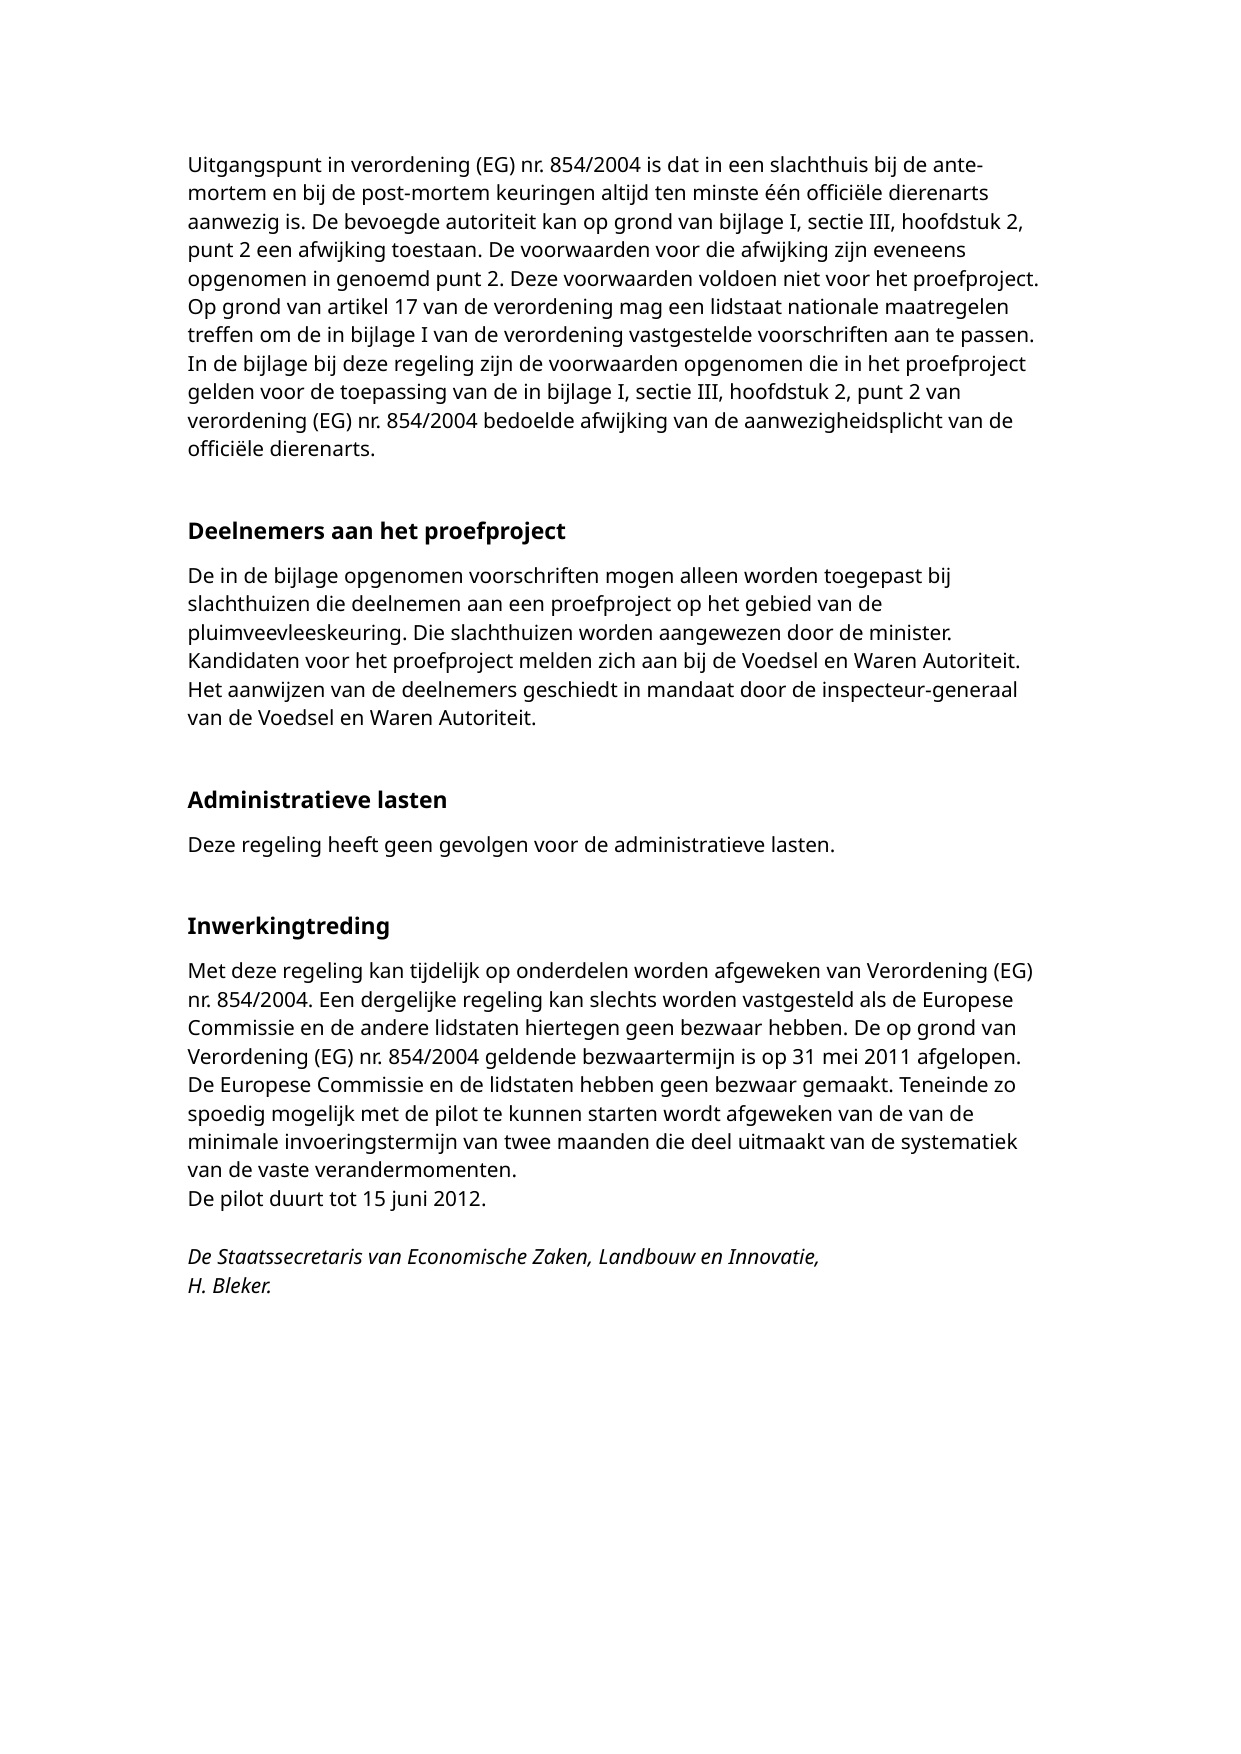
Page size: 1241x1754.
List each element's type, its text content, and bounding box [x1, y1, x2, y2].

subtitle Administratieve lasten [187, 784, 1053, 815]
text H. Bleker. [187, 1271, 1053, 1299]
text Met deze regeling kan tijdelijk op onderdelen worden afgeweken van Verordening (EG) nr. 854/2004. Een dergelijke regeling kan slechts worden vastgesteld als de Europese Commissie en de andere lidstaten hiertegen geen bezwaar hebben. De op grond van Verordening (EG) nr. 854/2004 geldende bezwaartermijn is op 31 mei 2011 afgelopen. De Europese Commissie en de lidstaten hebben geen bezwaar gemaakt. Teneinde zo spoedig mogelijk met de pilot te kunnen starten wordt afgeweken van de van de minimale invoeringstermijn van twee maanden die deel uitmaakt van de systematiek van de vaste verandermomenten. [187, 957, 1053, 1184]
subtitle Deelnemers aan het proefproject [187, 515, 1053, 546]
text De in de bijlage opgenomen voorschriften mogen alleen worden toegepast bij slachthuizen die deelnemen aan een proefproject op het gebied van de pluimveevleeskeuring. Die slachthuizen worden aangewezen door de minister. Kandidaten voor het proefproject melden zich aan bij de Voedsel en Waren Autoriteit. Het aanwijzen van de deelnemers geschiedt in mandaat door de inspecteur-generaal van de Voedsel en Waren Autoriteit. [187, 561, 1053, 732]
subtitle Inwerkingtreding [187, 910, 1053, 942]
text Uitgangspunt in verordening (EG) nr. 854/2004 is dat in een slachthuis bij de ante-mortem en bij de post-mortem keuringen altijd ten minste één officiële dierenarts aanwezig is. De bevoegde autoriteit kan op grond van bijlage I, sectie III, hoofdstuk 2, punt 2 een afwijking toestaan. De voorwaarden voor die afwijking zijn eveneens opgenomen in genoemd punt 2. Deze voorwaarden voldoen niet voor het proefproject. Op grond van artikel 17 van de verordening mag een lidstaat nationale maatregelen treffen om de in bijlage I van de verordening vastgestelde voorschriften aan te passen. In de bijlage bij deze regeling zijn de voorwaarden opgenomen die in het proefproject gelden voor de toepassing van de in bijlage I, sectie III, hoofdstuk 2, punt 2 van verordening (EG) nr. 854/2004 bedoelde afwijking van de aanwezigheidsplicht van de officiële dierenarts. [187, 150, 1053, 463]
text De pilot duurt tot 15 juni 2012. [187, 1184, 1053, 1212]
text Deze regeling heeft geen gevolgen voor de administratieve lasten. [187, 830, 1053, 858]
text De Staatssecretaris van Economische Zaken, Landbouw en Innovatie, [187, 1242, 1053, 1271]
